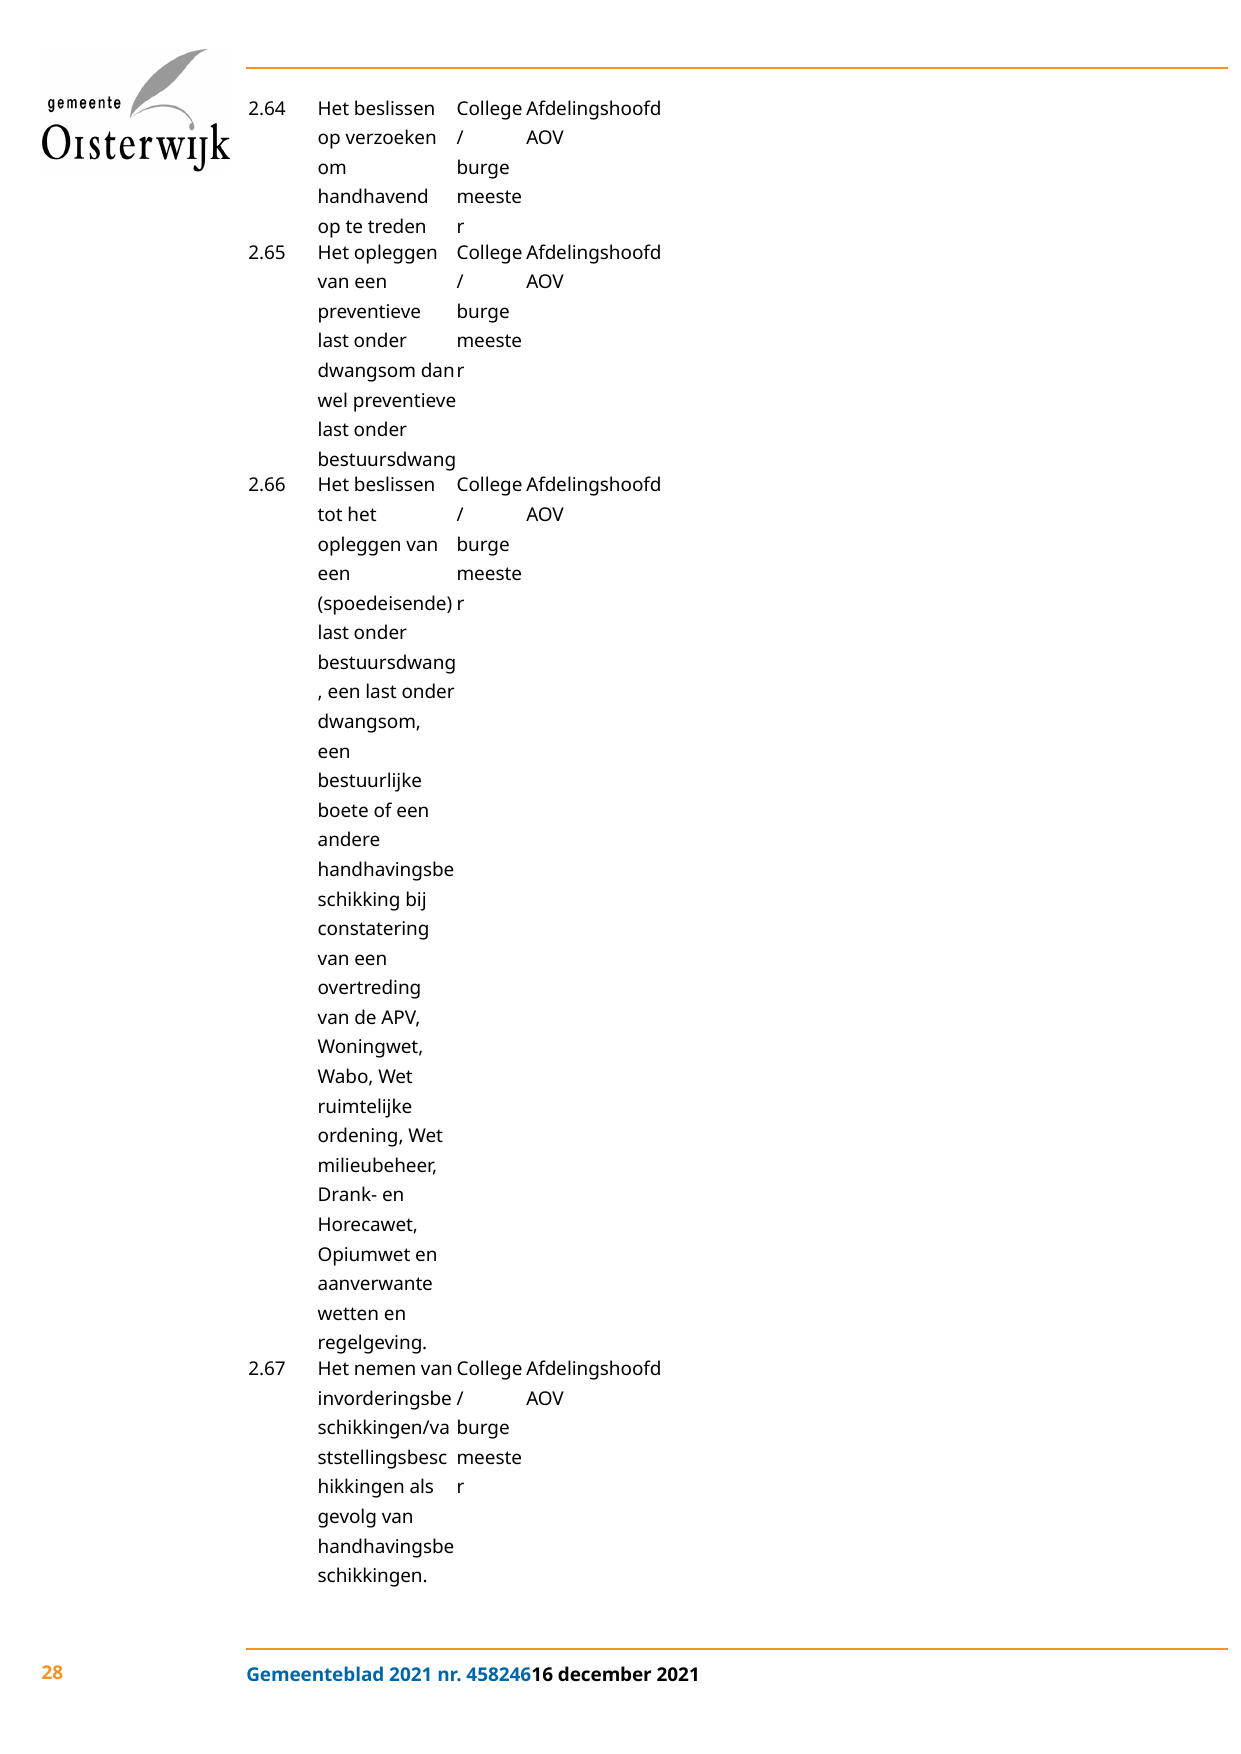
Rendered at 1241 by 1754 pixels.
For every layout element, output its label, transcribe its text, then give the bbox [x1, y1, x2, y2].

table_cell [1082, 472, 1152, 1355]
table_cell [943, 239, 1082, 472]
table_cell [804, 472, 943, 1355]
table_cell College/burgemeester [456, 472, 526, 1355]
table_cell [1082, 95, 1152, 239]
table_cell [665, 472, 804, 1355]
table_cell Het nemen van invorderingsbeschikkingen/vaststellingsbeschikkingen als gevolg van handhavingsbeschikkingen. [318, 1355, 456, 1588]
table_cell [943, 95, 1082, 239]
table_cell College/burgemeester [456, 239, 526, 472]
table_cell Het opleggen van een preventieve last onder dwangsom dan wel preventieve last onder bestuursdwang [318, 239, 456, 472]
table_cell Het beslissen tot het opleggen van een (spoedeisende) last onder bestuursdwang, een last onder dwangsom, een bestuurlijke boete of een andere handhavingsbeschikking bij constatering van een overtreding van de APV, Woningwet, Wabo, Wet ruimtelijke ordening, Wet milieubeheer, Drank- en Horecawet, Opiumwet en aanverwante wetten en regelgeving. [318, 472, 456, 1355]
table_cell [1082, 239, 1152, 472]
table_cell Afdelingshoofd AOV [526, 95, 665, 239]
table_cell [804, 1355, 943, 1588]
table_cell 2.66 [248, 472, 317, 1355]
table_cell Het beslissen op verzoeken om handhavend op te treden [318, 95, 456, 239]
table_cell College/burgemeester [456, 95, 526, 239]
table_cell College/burgemeester [456, 1355, 526, 1588]
table_cell [943, 472, 1082, 1355]
table_cell 2.64 [248, 95, 317, 239]
table_cell [804, 95, 943, 239]
table_cell [804, 239, 943, 472]
table_cell Afdelingshoofd AOV [526, 472, 665, 1355]
table_cell 2.65 [248, 239, 317, 472]
table_cell [943, 1355, 1082, 1588]
table_cell Afdelingshoofd AOV [526, 1355, 665, 1588]
picture [41, 47, 231, 172]
table_cell 2.67 [248, 1355, 317, 1588]
table_cell [665, 1355, 804, 1588]
table_cell Afdelingshoofd AOV [526, 239, 665, 472]
table_cell [1082, 1355, 1152, 1588]
table_cell [665, 239, 804, 472]
table_cell [665, 95, 804, 239]
